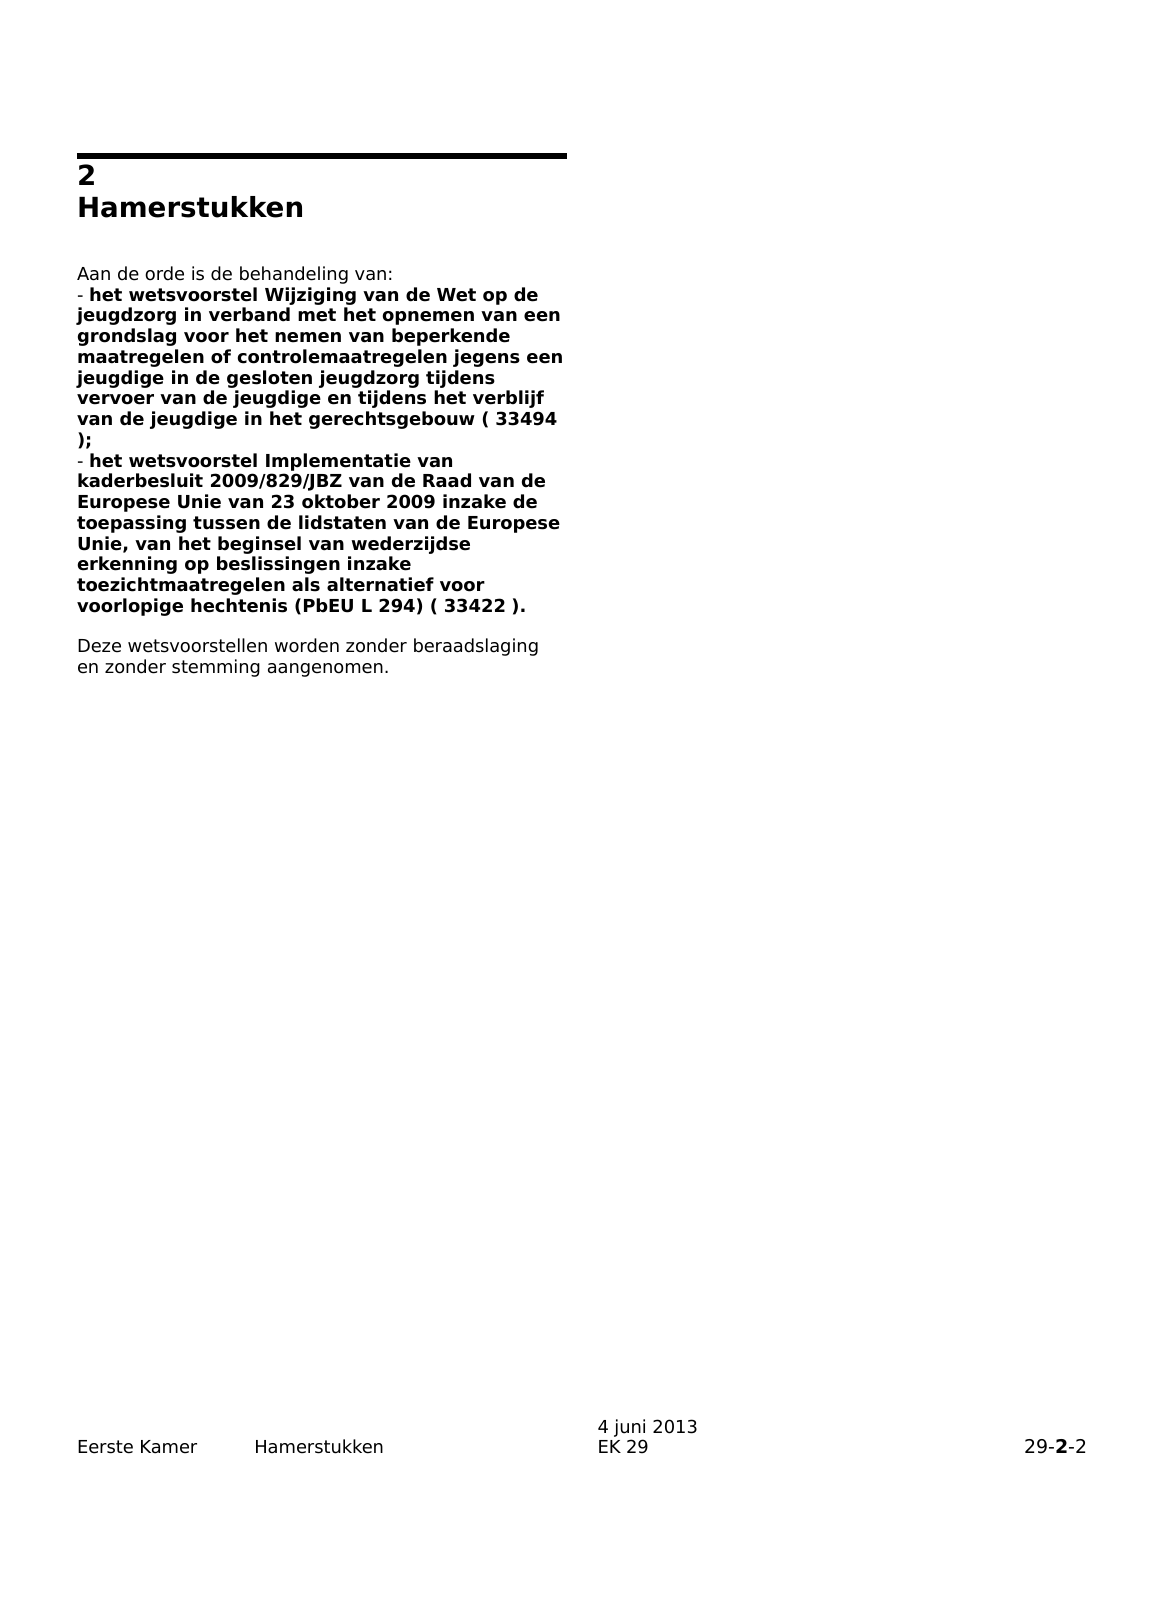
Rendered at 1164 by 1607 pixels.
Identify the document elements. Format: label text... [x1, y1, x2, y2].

text - het wetsvoorstel Implementatie van kaderbesluit 2009/829/JBZ van de Raad van de Europese Unie van 23 oktober 2009 inzake de toepassing tussen de lidstaten van de Europese Unie, van het beginsel van wederzijdse erkenning op beslissingen inzake toezichtmaatregelen als alternatief voor voorlopige hechtenis (PbEU L 294) ( 33422 ). [77, 450, 567, 616]
title 2 Hamerstukken [77, 159, 567, 224]
text Aan de orde is de behandeling van: [77, 264, 567, 284]
text - het wetsvoorstel Wijziging van de Wet op de jeugdzorg in verband met het opnemen van een grondslag voor het nemen van beperkende maatregelen of controlemaatregelen jegens een jeugdige in de gesloten jeugdzorg tijdens vervoer van de jeugdige en tijdens het verblijf van de jeugdige in het gerechtsgebouw ( 33494 ); [77, 284, 567, 450]
text Deze wetsvoorstellen worden zonder beraadslaging en zonder stemming aangenomen. [77, 636, 567, 678]
